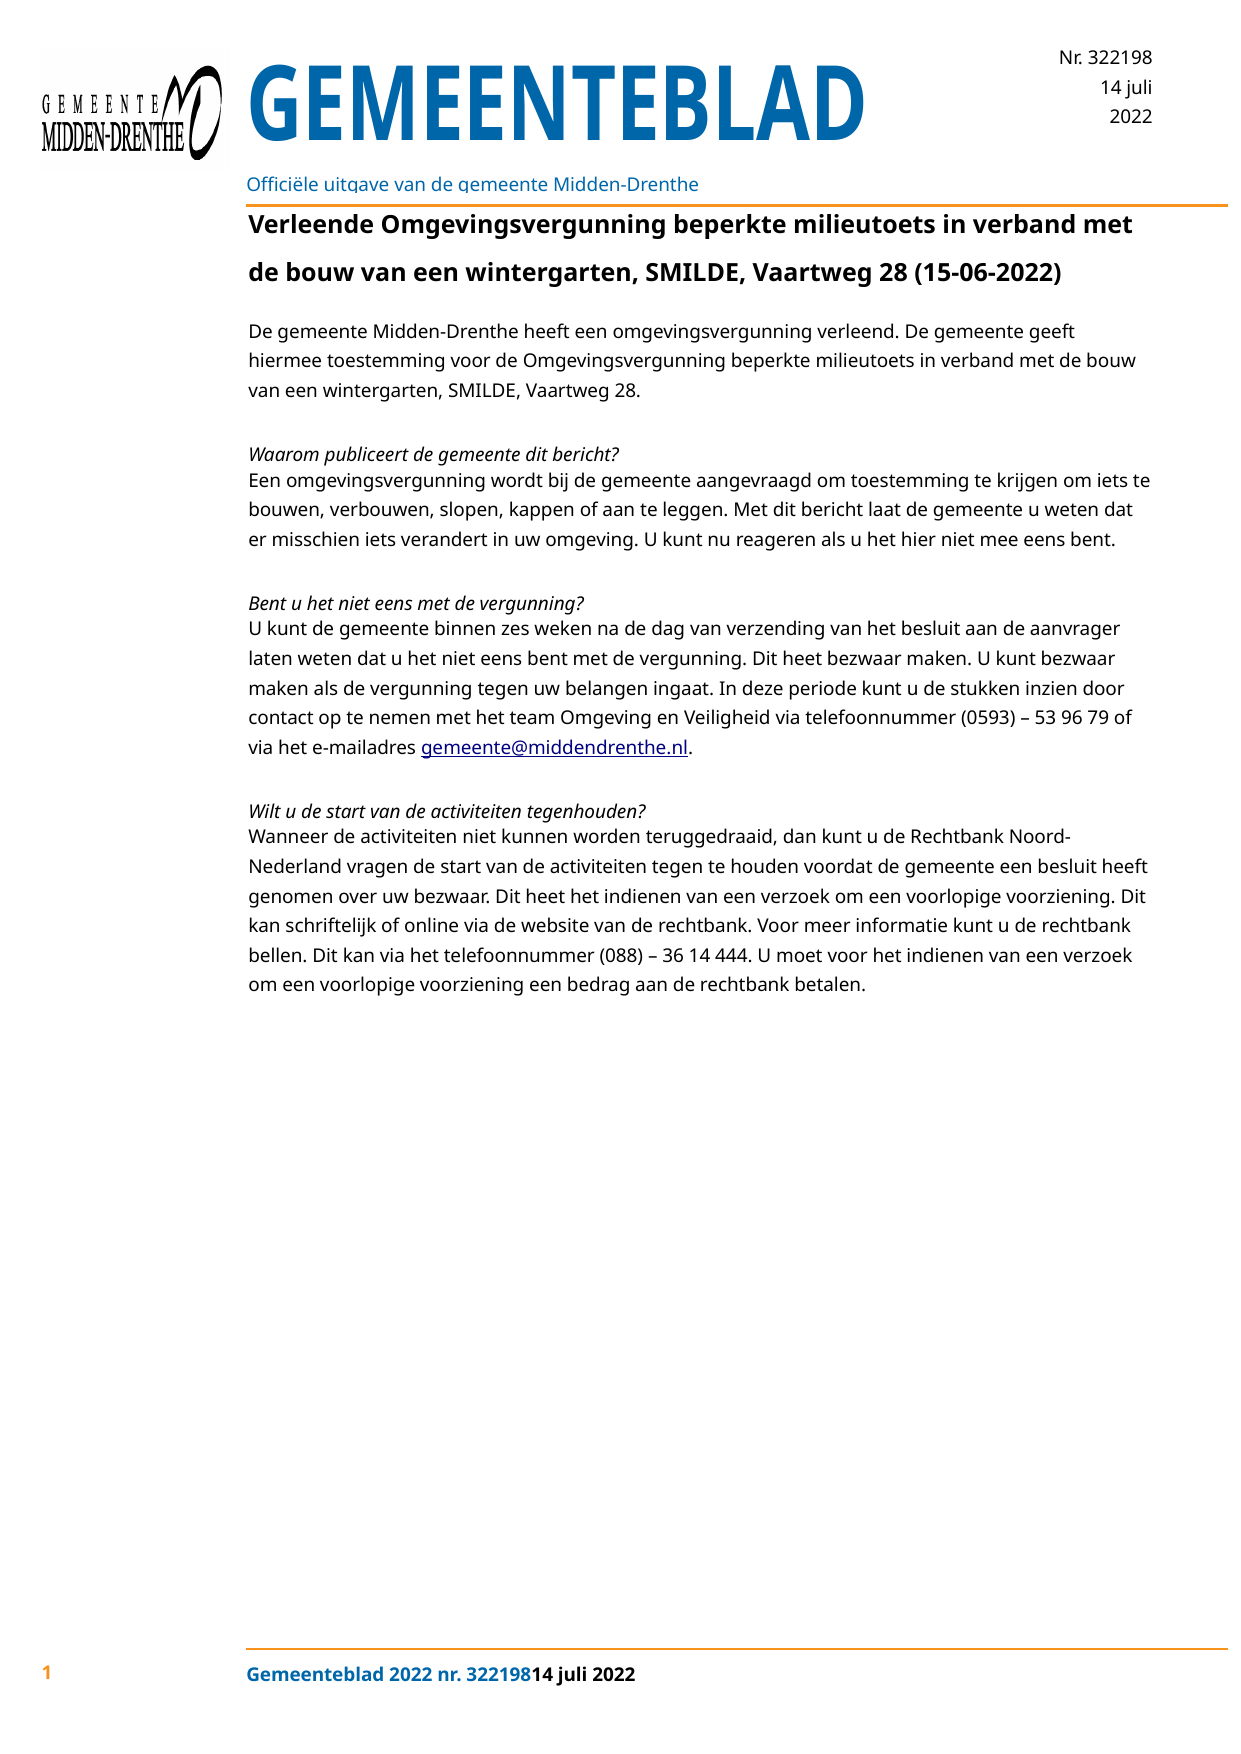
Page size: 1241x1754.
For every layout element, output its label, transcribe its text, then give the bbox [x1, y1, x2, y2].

text Wanneer de activiteiten niet kunnen worden teruggedraaid, dan kunt u de Rechtbank Noord-Nederland vragen de start van de activiteiten tegen te houden voordat de gemeente een besluit heeft genomen over uw bezwaar. Dit heet het indienen van een verzoek om een voorlopige voorziening. Dit kan schriftelijk of online via de website van de rechtbank. Voor meer informatie kunt u de rechtbank bellen. Dit kan via het telefoonnummer (088) – 36 14 444. U moet voor het indienen van een verzoek om een voorlopige voorziening een bedrag aan de rechtbank betalen. [248, 824, 1152, 997]
text Waarom publiceert de gemeente dit bericht? [248, 441, 1152, 467]
text Wilt u de start van de activiteiten tegenhouden? [248, 798, 1152, 824]
text De gemeente Midden-Drenthe heeft een omgevingsvergunning verleend. De gemeente geeft hiermee toestemming voor de Omgevingsvergunning beperkte milieutoets in verband met de bouw van een wintergarten, SMILDE, Vaartweg 28. [248, 318, 1152, 403]
picture [41, 47, 231, 172]
text Verleende Omgevingsvergunning beperkte milieutoets in verband met de bouw van een wintergarten, SMILDE, Vaartweg 28 (15-06-2022) [248, 207, 1152, 288]
text Bent u het niet eens met de vergunning? [248, 590, 1152, 616]
text Een omgevingsvergunning wordt bij de gemeente aangevraagd om toestemming te krijgen om iets te bouwen, verbouwen, slopen, kappen of aan te leggen. Met dit bericht laat de gemeente u weten dat er misschien iets verandert in uw omgeving. U kunt nu reageren als u het hier niet mee eens bent. [248, 467, 1152, 552]
text U kunt de gemeente binnen zes weken na de dag van verzending van het besluit aan de aanvrager laten weten dat u het niet eens bent met de vergunning. Dit heet bezwaar maken. U kunt bezwaar maken als de vergunning tegen uw belangen ingaat. In deze periode kunt u de stukken inzien door contact op te nemen met het team Omgeving en Veiligheid via telefoonnummer (0593) – 53 96 79 of via het e-mailadres gemeente@middendrenthe.nl. [248, 616, 1152, 760]
